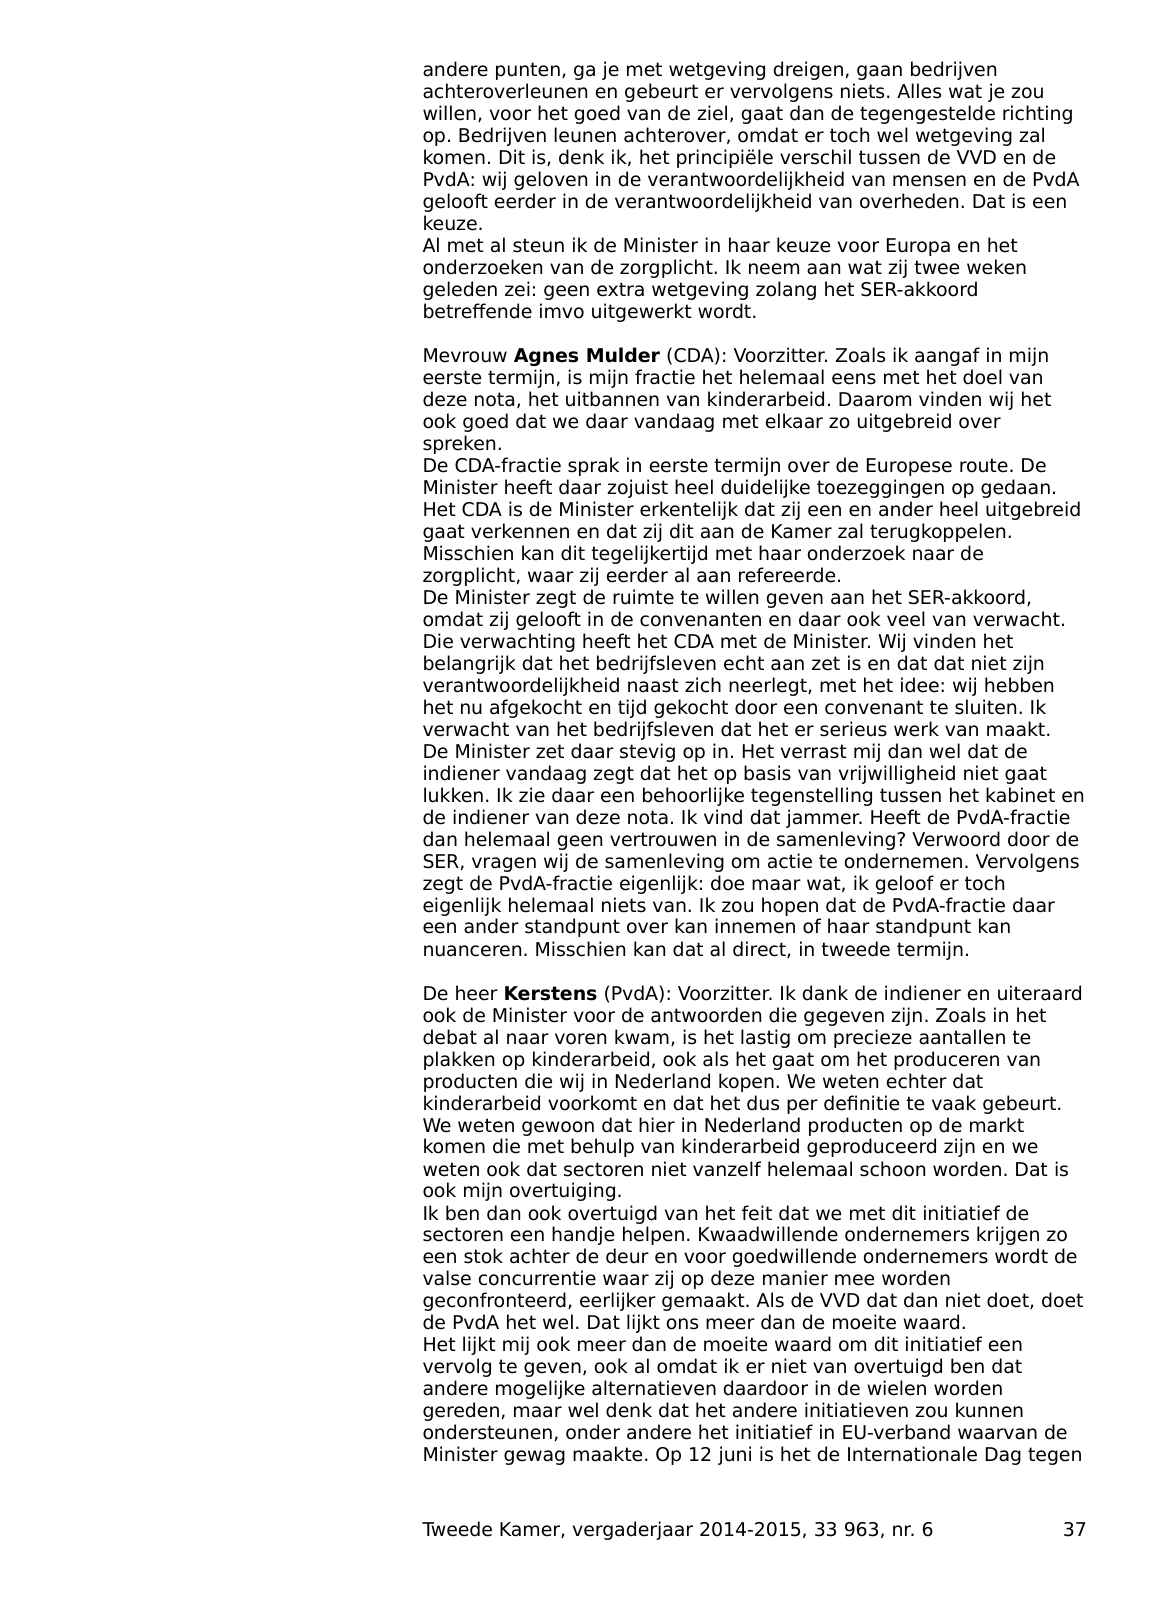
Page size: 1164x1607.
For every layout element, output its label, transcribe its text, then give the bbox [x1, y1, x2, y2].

text andere punten, ga je met wetgeving dreigen, gaan bedrijven achteroverleunen en gebeurt er vervolgens niets. Alles wat je zou willen, voor het goed van de ziel, gaat dan de tegengestelde richting op. Bedrijven leunen achterover, omdat er toch wel wetgeving zal komen. Dit is, denk ik, het principiële verschil tussen de VVD en de PvdA: wij geloven in de verantwoordelijkheid van mensen en de PvdA gelooft eerder in de verantwoordelijkheid van overheden. Dat is een keuze. [422, 59, 1087, 235]
text Mevrouw Agnes Mulder (CDA): Voorzitter. Zoals ik aangaf in mijn eerste termijn, is mijn fractie het helemaal eens met het doel van deze nota, het uitbannen van kinderarbeid. Daarom vinden wij het ook goed dat we daar vandaag met elkaar zo uitgebreid over spreken. [422, 345, 1087, 455]
text Ik ben dan ook overtuigd van het feit dat we met dit initiatief de sectoren een handje helpen. Kwaadwillende ondernemers krijgen zo een stok achter de deur en voor goedwillende ondernemers wordt de valse concurrentie waar zij op deze manier mee worden geconfronteerd, eerlijker gemaakt. Als de VVD dat dan niet doet, doet de PvdA het wel. Dat lijkt ons meer dan de moeite waard. [422, 1202, 1087, 1334]
text De Minister zet daar stevig op in. Het verrast mij dan wel dat de indiener vandaag zegt dat het op basis van vrijwilligheid niet gaat lukken. Ik zie daar een behoorlijke tegenstelling tussen het kabinet en de indiener van deze nota. Ik vind dat jammer. Heeft de PvdA-fractie dan helemaal geen vertrouwen in de samenleving? Verwoord door de SER, vragen wij de samenleving om actie te ondernemen. Vervolgens zegt de PvdA-fractie eigenlijk: doe maar wat, ik geloof er toch eigenlijk helemaal niets van. Ik zou hopen dat de PvdA-fractie daar een ander standpunt over kan innemen of haar standpunt kan nuanceren. Misschien kan dat al direct, in tweede termijn. [422, 741, 1087, 960]
text Al met al steun ik de Minister in haar keuze voor Europa en het onderzoeken van de zorgplicht. Ik neem aan wat zij twee weken geleden zei: geen extra wetgeving zolang het SER-akkoord betreffende imvo uitgewerkt wordt. [422, 235, 1087, 323]
text De heer Kerstens (PvdA): Voorzitter. Ik dank de indiener en uiteraard ook de Minister voor de antwoorden die gegeven zijn. Zoals in het debat al naar voren kwam, is het lastig om precieze aantallen te plakken op kinderarbeid, ook als het gaat om het produceren van producten die wij in Nederland kopen. We weten echter dat kinderarbeid voorkomt en dat het dus per definitie te vaak gebeurt. We weten gewoon dat hier in Nederland producten op de markt komen die met behulp van kinderarbeid geproduceerd zijn en we weten ook dat sectoren niet vanzelf helemaal schoon worden. Dat is ook mijn overtuiging. [422, 983, 1087, 1202]
text De CDA-fractie sprak in eerste termijn over de Europese route. De Minister heeft daar zojuist heel duidelijke toezeggingen op gedaan. Het CDA is de Minister erkentelijk dat zij een en ander heel uitgebreid gaat verkennen en dat zij dit aan de Kamer zal terugkoppelen. Misschien kan dit tegelijkertijd met haar onderzoek naar de zorgplicht, waar zij eerder al aan refereerde. [422, 455, 1087, 587]
text Het lijkt mij ook meer dan de moeite waard om dit initiatief een vervolg te geven, ook al omdat ik er niet van overtuigd ben dat andere mogelijke alternatieven daardoor in de wielen worden gereden, maar wel denk dat het andere initiatieven zou kunnen ondersteunen, onder andere het initiatief in EU-verband waarvan de Minister gewag maakte. Op 12 juni is het de Internationale Dag tegen [422, 1334, 1087, 1466]
text De Minister zegt de ruimte te willen geven aan het SER-akkoord, omdat zij gelooft in de convenanten en daar ook veel van verwacht. Die verwachting heeft het CDA met de Minister. Wij vinden het belangrijk dat het bedrijfsleven echt aan zet is en dat dat niet zijn verantwoordelijkheid naast zich neerlegt, met het idee: wij hebben het nu afgekocht en tijd gekocht door een convenant te sluiten. Ik verwacht van het bedrijfsleven dat het er serieus werk van maakt. [422, 587, 1087, 741]
